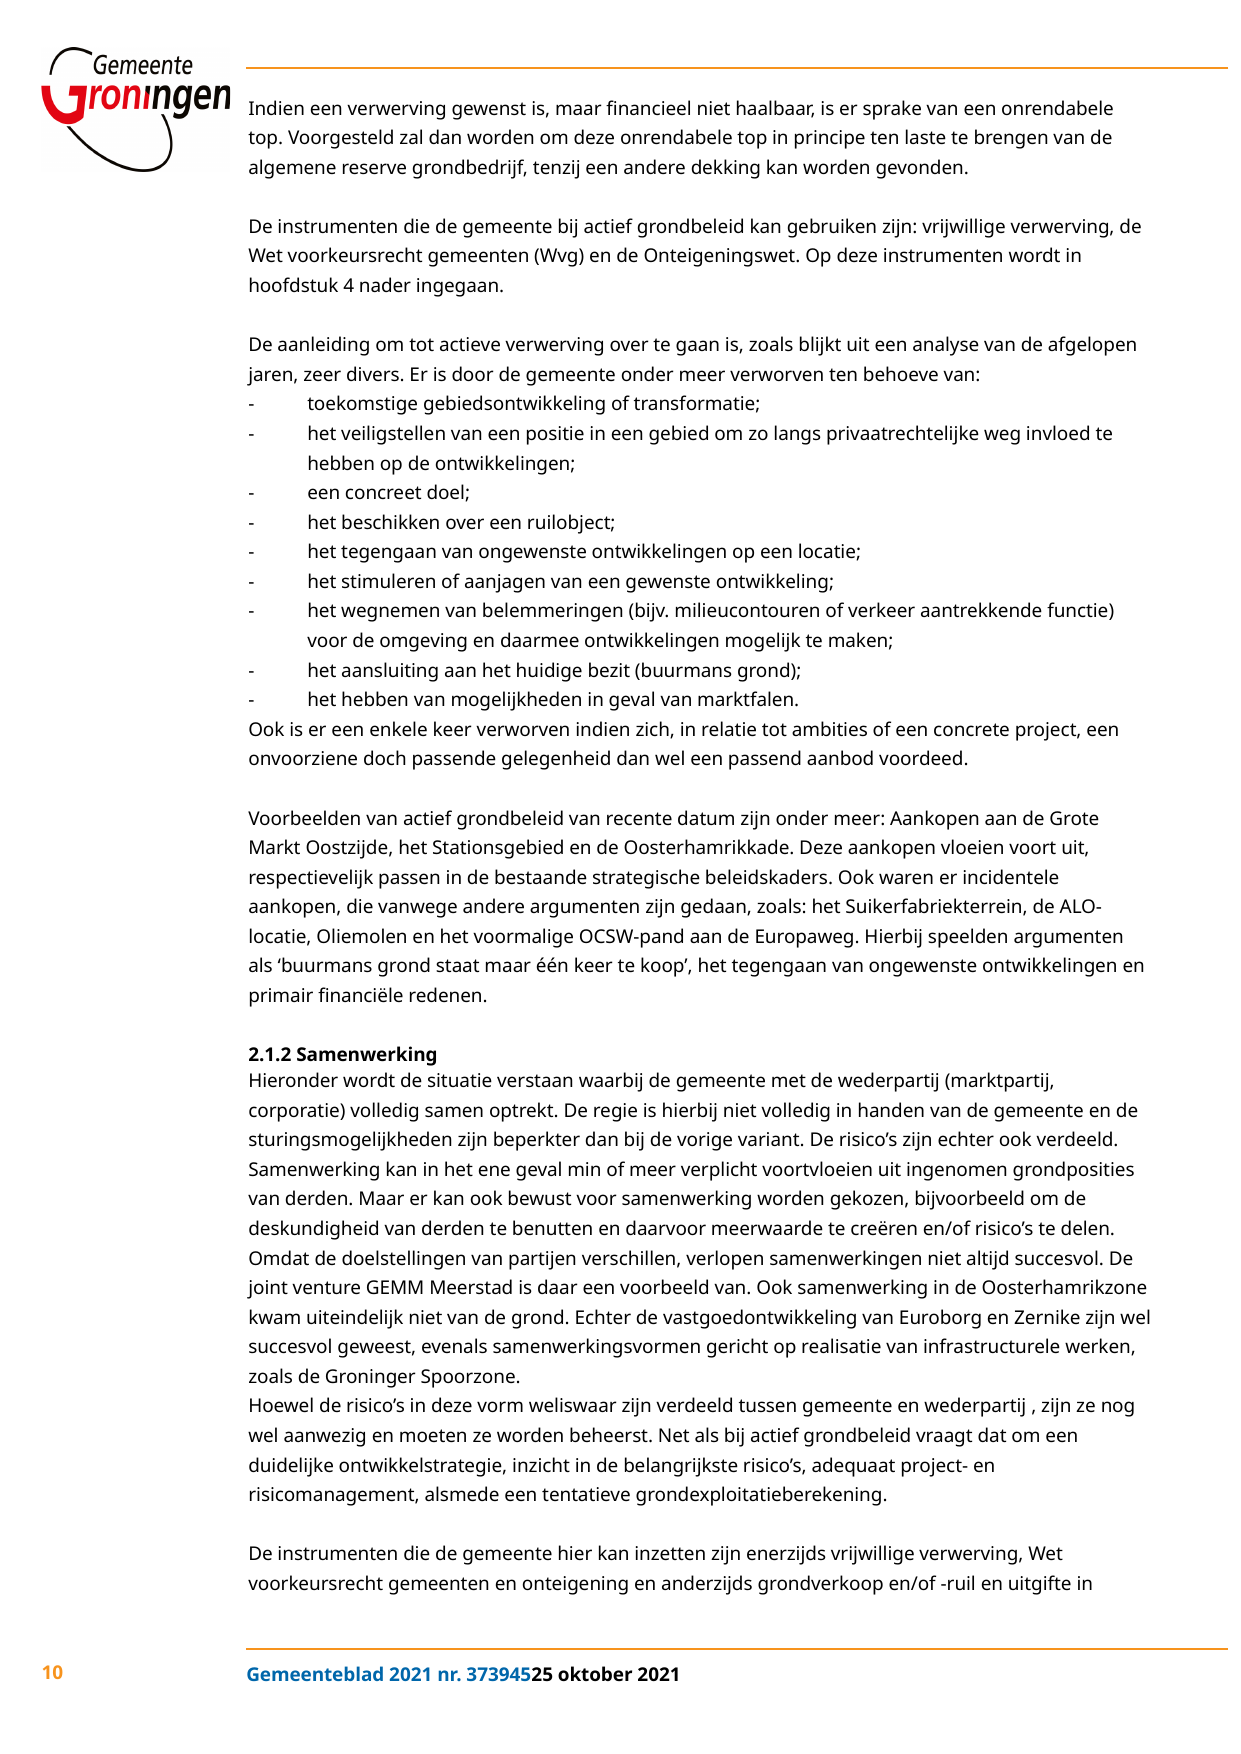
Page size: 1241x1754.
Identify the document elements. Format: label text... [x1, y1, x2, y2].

list het stimuleren of aanjagen van een gewenste ontwikkeling; [248, 568, 1152, 594]
text De instrumenten die de gemeente hier kan inzetten zijn enerzijds vrijwillige verwerving, Wet voorkeursrecht gemeenten en onteigening en anderzijds grondverkoop en/of -ruil en uitgifte in [248, 1541, 1152, 1596]
text Ook is er een enkele keer verworven indien zich, in relatie tot ambities of een concrete project, een onvoorziene doch passende gelegenheid dan wel een passend aanbod voordeed. [248, 716, 1152, 771]
text Voorbeelden van actief grondbeleid van recente datum zijn onder meer: Aankopen aan de Grote Markt Oostzijde, het Stationsgebied en de Oosterhamrikkade. Deze aankopen vloeien voort uit, respectievelijk passen in de bestaande strategische beleidskaders. Ook waren er incidentele aankopen, die vanwege andere argumenten zijn gedaan, zoals: het Suikerfabriekterrein, de ALO-locatie, Oliemolen en het voormalige OCSW-pand aan de Europaweg. Hierbij speelden argumenten als ‘buurmans grond staat maar één keer te koop’, het tegengaan van ongewenste ontwikkelingen en primair financiële redenen. [248, 805, 1152, 1008]
picture [41, 47, 231, 172]
list het hebben van mogelijkheden in geval van marktfalen. [248, 686, 1152, 712]
text 2.1.2 Samenwerking [248, 1041, 1152, 1067]
text Hieronder wordt de situatie verstaan waarbij de gemeente met de wederpartij (marktpartij, corporatie) volledig samen optrekt. De regie is hierbij niet volledig in handen van de gemeente en de sturingsmogelijkheden zijn beperkter dan bij de vorige variant. De risico’s zijn echter ook verdeeld. Samenwerking kan in het ene geval min of meer verplicht voortvloeien uit ingenomen grondposities van derden. Maar er kan ook bewust voor samenwerking worden gekozen, bijvoorbeeld om de deskundigheid van derden te benutten en daarvoor meerwaarde te creëren en/of risico’s te delen. Omdat de doelstellingen van partijen verschillen, verlopen samenwerkingen niet altijd succesvol. De joint venture GEMM Meerstad is daar een voorbeeld van. Ook samenwerking in de Oosterhamrikzone kwam uiteindelijk niet van de grond. Echter de vastgoedontwikkeling van Euroborg en Zernike zijn wel succesvol geweest, evenals samenwerkingsvormen gericht op realisatie van infrastructurele werken, zoals de Groninger Spoorzone. [248, 1067, 1152, 1389]
list een concreet doel; [248, 479, 1152, 505]
text Hoewel de risico’s in deze vorm weliswaar zijn verdeeld tussen gemeente en wederpartij , zijn ze nog wel aanwezig en moeten ze worden beheerst. Net als bij actief grondbeleid vraagt dat om een duidelijke ontwikkelstrategie, inzicht in de belangrijkste risico’s, adequaat project- en risicomanagement, alsmede een tentatieve grondexploitatieberekening. [248, 1393, 1152, 1507]
list het tegengaan van ongewenste ontwikkelingen op een locatie; [248, 538, 1152, 564]
list het aansluiting aan het huidige bezit (buurmans grond); [248, 657, 1152, 683]
list het wegnemen van belemmeringen (bijv. milieucontouren of verkeer aantrekkende functie) voor de omgeving en daarmee ontwikkelingen mogelijk te maken; [248, 598, 1152, 653]
text Indien een verwerving gewenst is, maar financieel niet haalbaar, is er sprake van een onrendabele top. Voorgesteld zal dan worden om deze onrendabele top in principe ten laste te brengen van de algemene reserve grondbedrijf, tenzij een andere dekking kan worden gevonden. [248, 95, 1152, 180]
text De instrumenten die de gemeente bij actief grondbeleid kan gebruiken zijn: vrijwillige verwerving, de Wet voorkeursrecht gemeenten (Wvg) en de Onteigeningswet. Op deze instrumenten wordt in hoofdstuk 4 nader ingegaan. [248, 213, 1152, 298]
text De aanleiding om tot actieve verwerving over te gaan is, zoals blijkt uit een analyse van de afgelopen jaren, zeer divers. Er is door de gemeente onder meer verworven ten behoeve van: [248, 331, 1152, 387]
list het veiligstellen van een positie in een gebied om zo langs privaatrechtelijke weg invloed te hebben op de ontwikkelingen; [248, 420, 1152, 476]
list toekomstige gebiedsontwikkeling of transformatie; [248, 391, 1152, 416]
list het beschikken over een ruilobject; [248, 509, 1152, 535]
